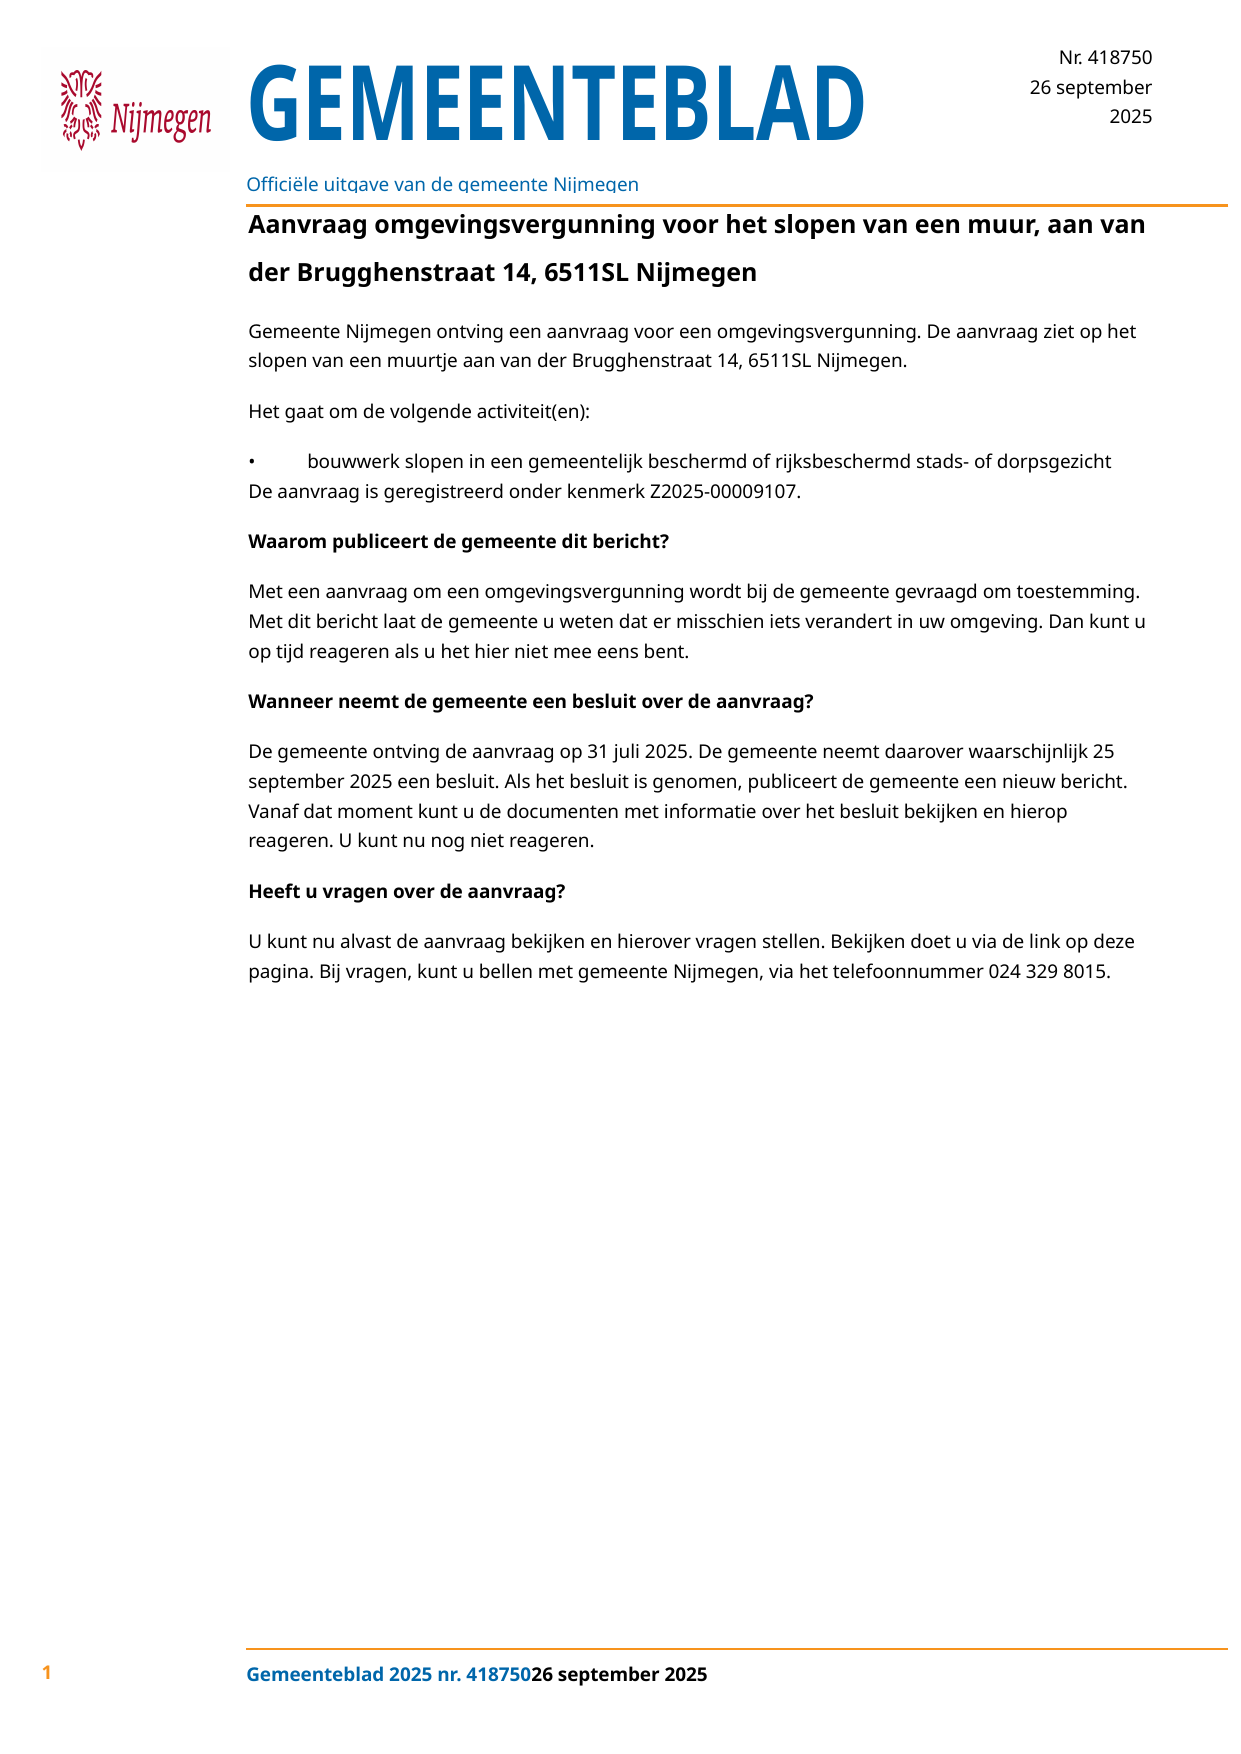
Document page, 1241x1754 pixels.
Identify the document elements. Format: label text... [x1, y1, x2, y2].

text Heeft u vragen over de aanvraag? [248, 878, 1152, 904]
text Het gaat om de volgende activiteit(en): [248, 398, 1152, 424]
text Met een aanvraag om een omgevingsvergunning wordt bij de gemeente gevraagd om toestemming. Met dit bericht laat de gemeente u weten dat er misschien iets verandert in uw omgeving. Dan kunt u op tijd reageren als u het hier niet mee eens bent. [248, 579, 1152, 664]
text U kunt nu alvast de aanvraag bekijken en hierover vragen stellen. Bekijken doet u via de link op deze pagina. Bij vragen, kunt u bellen met gemeente Nijmegen, via het telefoonnummer 024 329 8015. [248, 928, 1152, 984]
text De aanvraag is geregistreerd onder kenmerk Z2025-00009107. [248, 478, 1152, 504]
picture [41, 47, 231, 172]
text De gemeente ontving de aanvraag op 31 juli 2025. De gemeente neemt daarover waarschijnlijk 25 september 2025 een besluit. Als het besluit is genomen, publiceert de gemeente een nieuw bericht. Vanaf dat moment kunt u de documenten met informatie over het besluit bekijken en hierop reageren. U kunt nu nog niet reageren. [248, 739, 1152, 853]
text Gemeente Nijmegen ontving een aanvraag voor een omgevingsvergunning. De aanvraag ziet op het slopen van een muurtje aan van der Brugghenstraat 14, 6511SL Nijmegen. [248, 318, 1152, 373]
text Wanneer neemt de gemeente een besluit over de aanvraag? [248, 688, 1152, 714]
text Waarom publiceert de gemeente dit bericht? [248, 528, 1152, 554]
text Aanvraag omgevingsvergunning voor het slopen van een muur, aan van der Brugghenstraat 14, 6511SL Nijmegen [248, 207, 1152, 288]
list bouwwerk slopen in een gemeentelijk beschermd of rijksbeschermd stads- of dorpsgezicht [248, 448, 1152, 474]
